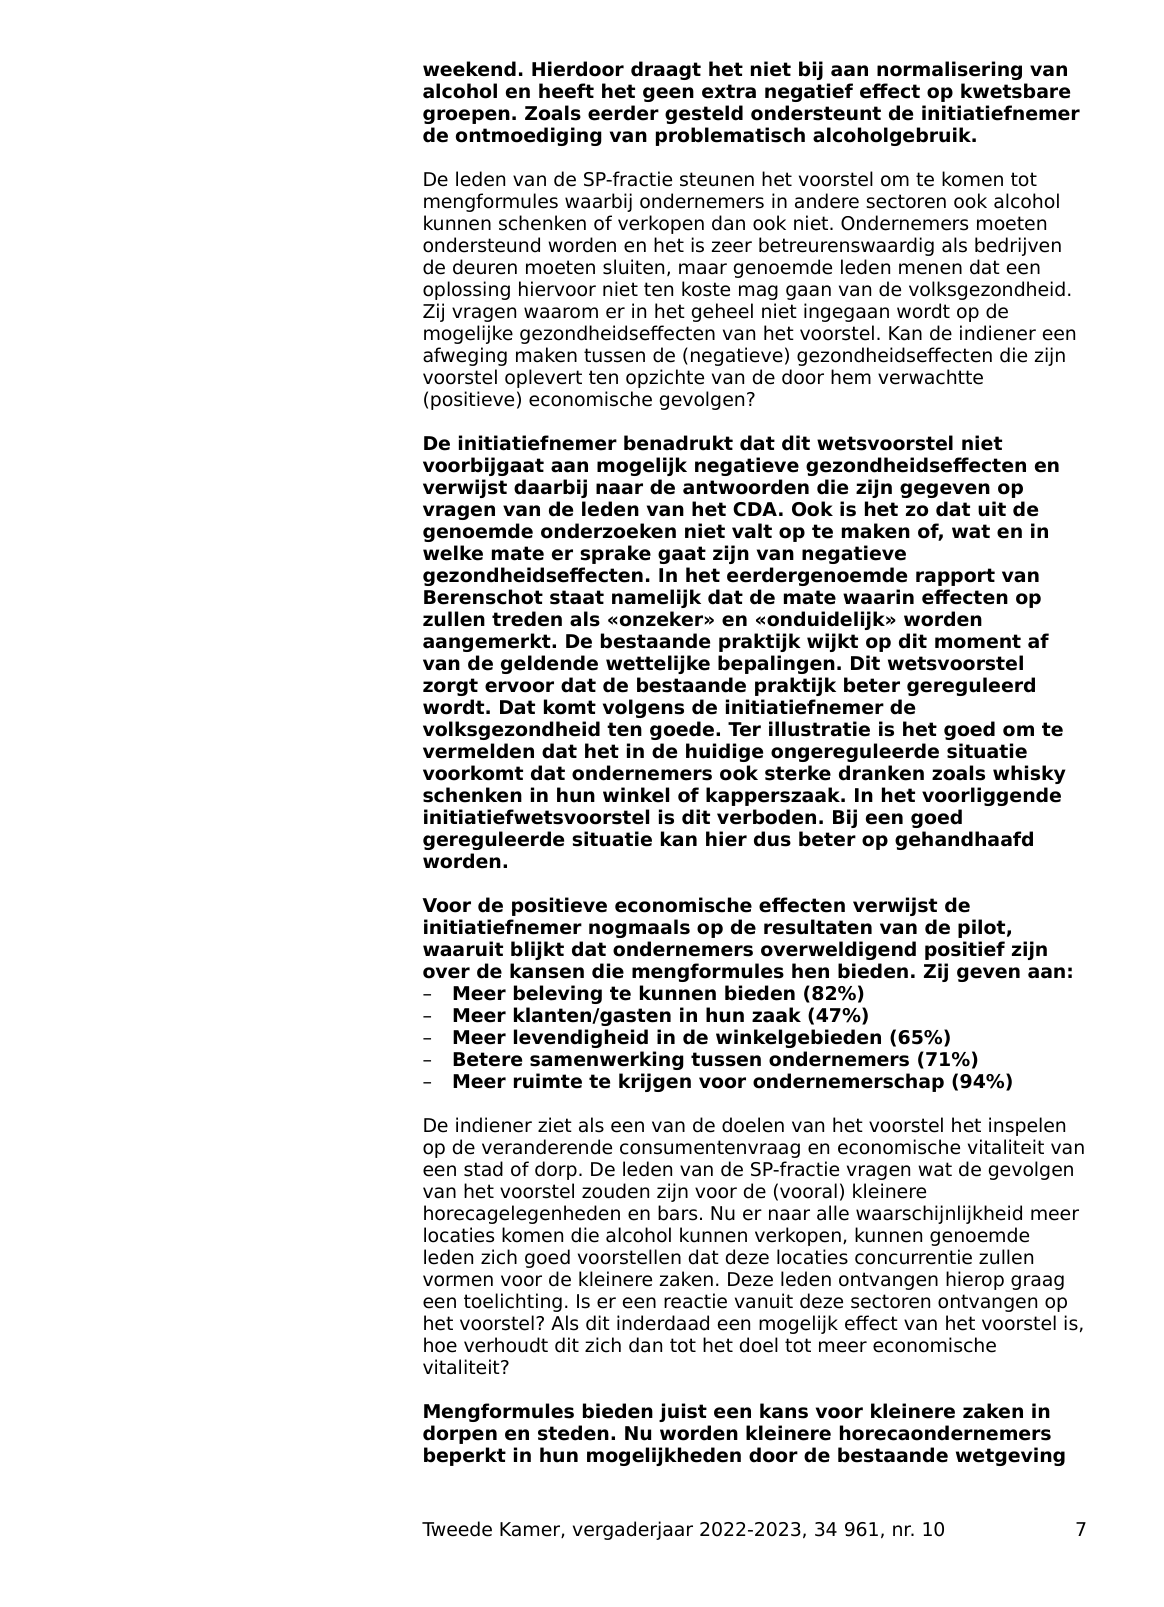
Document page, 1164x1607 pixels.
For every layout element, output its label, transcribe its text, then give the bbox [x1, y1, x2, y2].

text – Meer beleving te kunnen bieden (82%) [422, 983, 1087, 1005]
text – Meer klanten/gasten in hun zaak (47%) [422, 1005, 1087, 1027]
text De leden van de SP-fractie steunen het voorstel om te komen tot mengformules waarbij ondernemers in andere sectoren ook alcohol kunnen schenken of verkopen dan ook niet. Ondernemers moeten ondersteund worden en het is zeer betreurenswaardig als bedrijven de deuren moeten sluiten, maar genoemde leden menen dat een oplossing hiervoor niet ten koste mag gaan van de volksgezondheid. Zij vragen waarom er in het geheel niet ingegaan wordt op de mogelijke gezondheidseffecten van het voorstel. Kan de indiener een afweging maken tussen de (negatieve) gezondheidseffecten die zijn voorstel oplevert ten opzichte van de door hem verwachtte (positieve) economische gevolgen? [422, 169, 1087, 411]
text De initiatiefnemer benadrukt dat dit wetsvoorstel niet voorbijgaat aan mogelijk negatieve gezondheidseffecten en verwijst daarbij naar de antwoorden die zijn gegeven op vragen van de leden van het CDA. Ook is het zo dat uit de genoemde onderzoeken niet valt op te maken of, wat en in welke mate er sprake gaat zijn van negatieve gezondheidseffecten. In het eerdergenoemde rapport van Berenschot staat namelijk dat de mate waarin effecten op zullen treden als «onzeker» en «onduidelijk» worden aangemerkt. De bestaande praktijk wijkt op dit moment af van de geldende wettelijke bepalingen. Dit wetsvoorstel zorgt ervoor dat de bestaande praktijk beter gereguleerd wordt. Dat komt volgens de initiatiefnemer de volksgezondheid ten goede. Ter illustratie is het goed om te vermelden dat het in de huidige ongereguleerde situatie voorkomt dat ondernemers ook sterke dranken zoals whisky schenken in hun winkel of kapperszaak. In het voorliggende initiatiefwetsvoorstel is dit verboden. Bij een goed gereguleerde situatie kan hier dus beter op gehandhaafd worden. [422, 433, 1087, 873]
text Voor de positieve economische effecten verwijst de initiatiefnemer nogmaals op de resultaten van de pilot, waaruit blijkt dat ondernemers overweldigend positief zijn over de kansen die mengformules hen bieden. Zij geven aan: [422, 895, 1087, 983]
text De indiener ziet als een van de doelen van het voorstel het inspelen op de veranderende consumentenvraag en economische vitaliteit van een stad of dorp. De leden van de SP-fractie vragen wat de gevolgen van het voorstel zouden zijn voor de (vooral) kleinere horecagelegenheden en bars. Nu er naar alle waarschijnlijkheid meer locaties komen die alcohol kunnen verkopen, kunnen genoemde leden zich goed voorstellen dat deze locaties concurrentie zullen vormen voor de kleinere zaken. Deze leden ontvangen hierop graag een toelichting. Is er een reactie vanuit deze sectoren ontvangen op het voorstel? Als dit inderdaad een mogelijk effect van het voorstel is, hoe verhoudt dit zich dan tot het doel tot meer economische vitaliteit? [422, 1115, 1087, 1379]
text weekend. Hierdoor draagt het niet bij aan normalisering van alcohol en heeft het geen extra negatief effect op kwetsbare groepen. Zoals eerder gesteld ondersteunt de initiatiefnemer de ontmoediging van problematisch alcoholgebruik. [422, 59, 1087, 147]
text – Meer ruimte te krijgen voor ondernemerschap (94%) [422, 1071, 1087, 1093]
text – Meer levendigheid in de winkelgebieden (65%) [422, 1027, 1087, 1049]
text – Betere samenwerking tussen ondernemers (71%) [422, 1049, 1087, 1071]
text Mengformules bieden juist een kans voor kleinere zaken in dorpen en steden. Nu worden kleinere horecaondernemers beperkt in hun mogelijkheden door de bestaande wetgeving [422, 1401, 1087, 1467]
